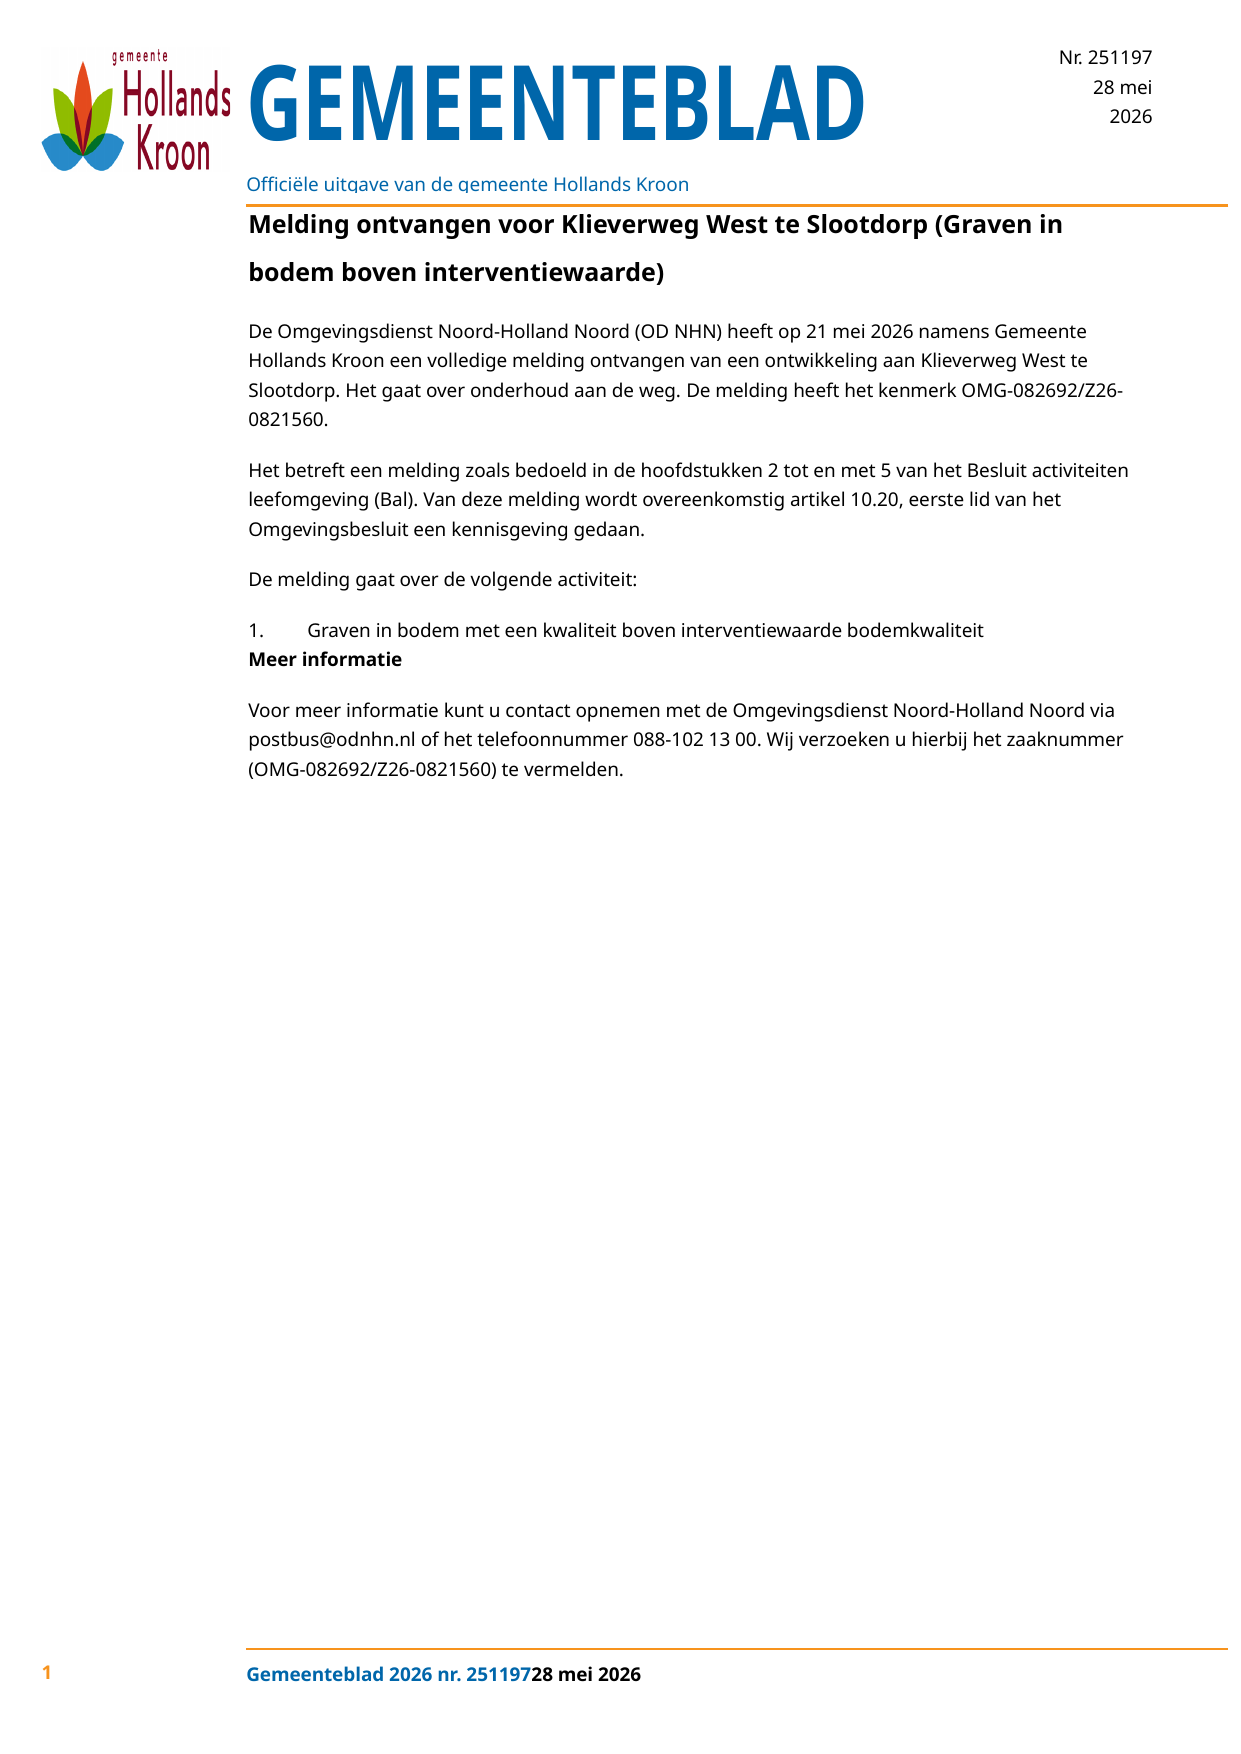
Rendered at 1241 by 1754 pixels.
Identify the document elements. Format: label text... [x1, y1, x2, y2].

text Het betreft een melding zoals bedoeld in de hoofdstukken 2 tot en met 5 van het Besluit activiteiten leefomgeving (Bal). Van deze melding wordt overeenkomstig artikel 10.20, eerste lid van het Omgevingsbesluit een kennisgeving gedaan. [248, 457, 1152, 542]
text De Omgevingsdienst Noord-Holland Noord (OD NHN) heeft op 21 mei 2026 namens Gemeente Hollands Kroon een volledige melding ontvangen van een ontwikkeling aan Klieverweg West te Slootdorp. Het gaat over onderhoud aan de weg. De melding heeft het kenmerk OMG-082692/Z26-0821560. [248, 318, 1152, 432]
text Voor meer informatie kunt u contact opnemen met de Omgevingsdienst Noord-Holland Noord via postbus@odnhn.nl of het telefoonnummer 088-102 13 00. Wij verzoeken u hierbij het zaaknummer (OMG-082692/Z26-0821560) te vermelden. [248, 697, 1152, 782]
list Graven in bodem met een kwaliteit boven interventiewaarde bodemkwaliteit [248, 617, 1152, 643]
text Melding ontvangen voor Klieverweg West te Slootdorp (Graven in bodem boven interventiewaarde) [248, 207, 1152, 288]
text Meer informatie [248, 647, 1152, 672]
text De melding gaat over de volgende activiteit: [248, 567, 1152, 592]
picture [41, 47, 231, 172]
